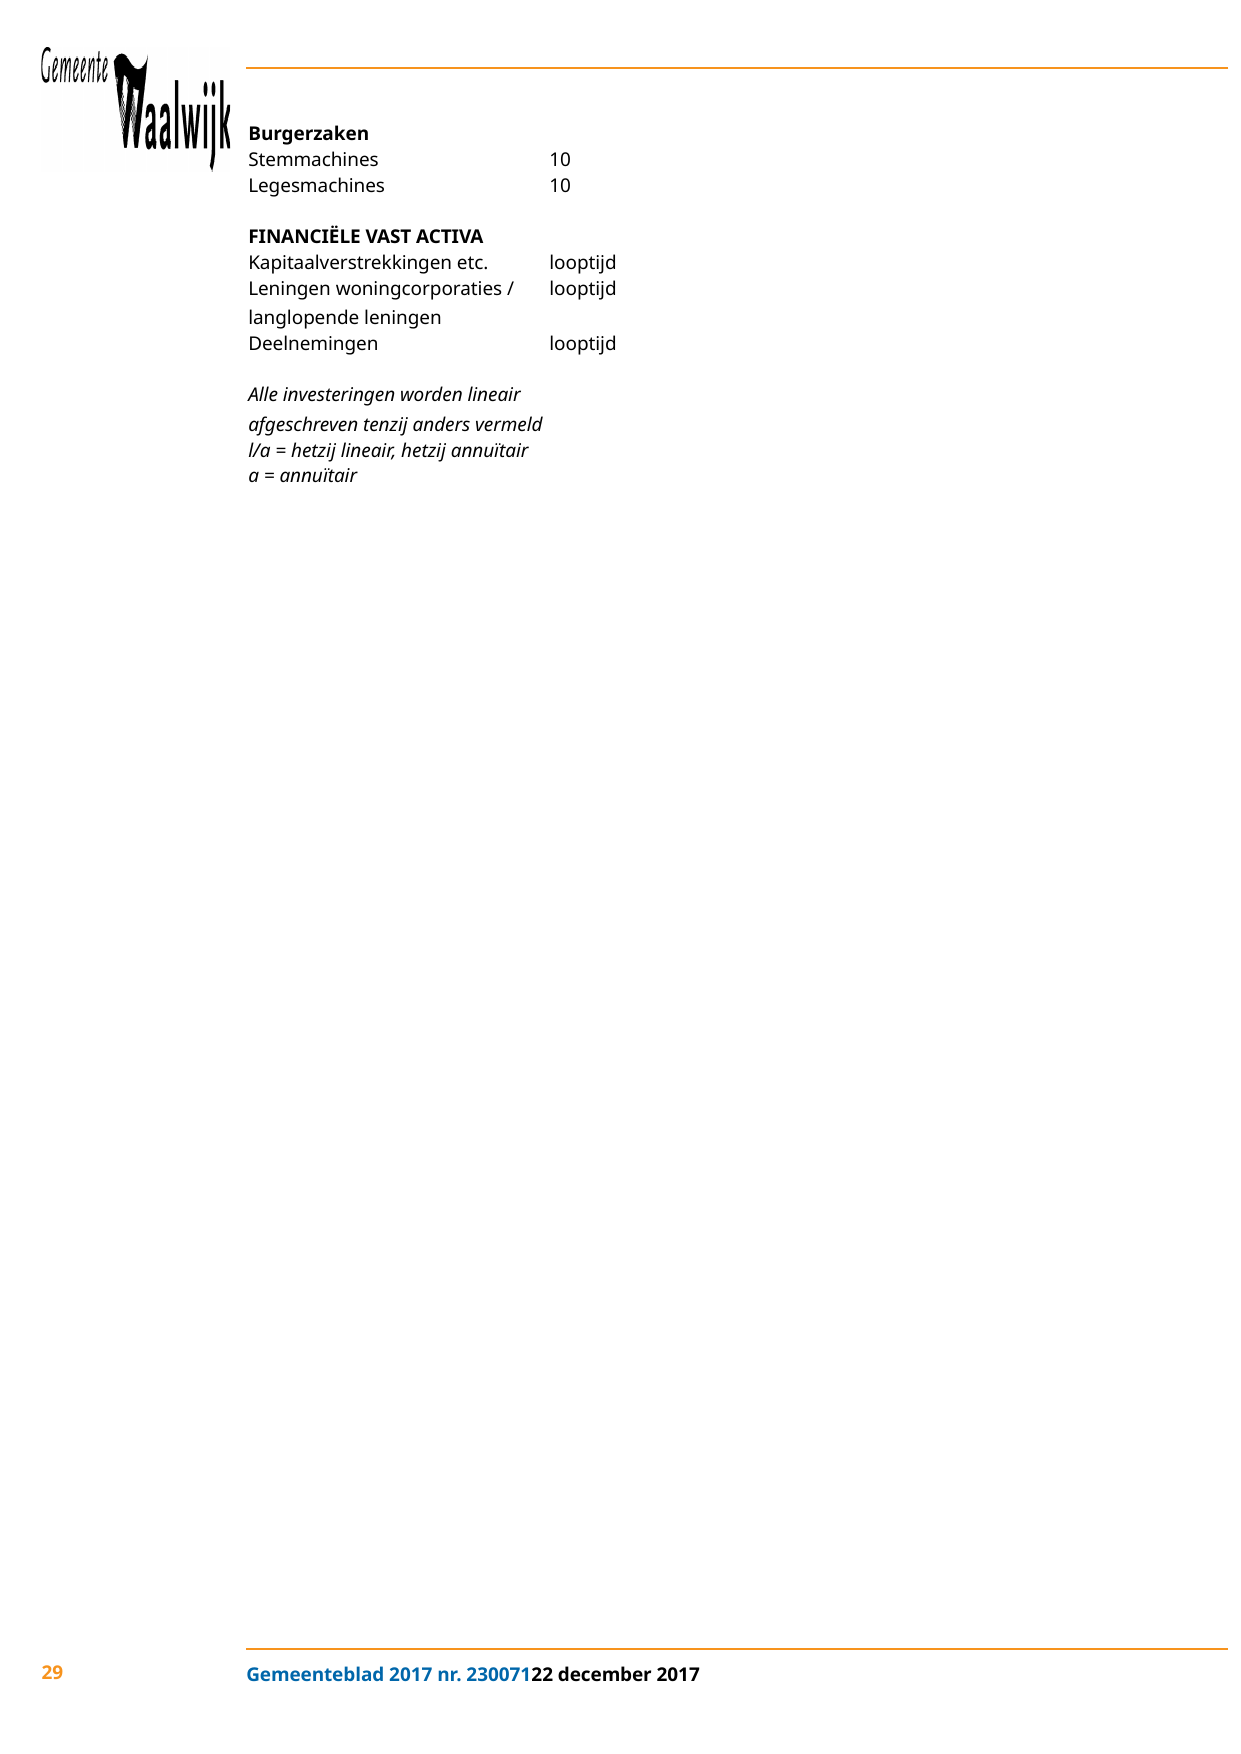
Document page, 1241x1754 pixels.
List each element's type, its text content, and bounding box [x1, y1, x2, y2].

table_cell [850, 172, 1152, 198]
table_cell [248, 95, 549, 121]
table_cell [549, 121, 850, 146]
table_cell l/a = hetzij lineair, hetzij annuïtair [248, 437, 549, 463]
table_cell [850, 224, 1152, 249]
table_cell 10 [549, 172, 850, 198]
table_cell [850, 382, 1152, 437]
table_cell Stemmachines [248, 146, 549, 172]
table_cell [549, 382, 850, 437]
table_cell looptijd [549, 275, 850, 330]
table_cell Deelnemingen [248, 330, 549, 356]
table_cell [549, 356, 850, 382]
table_cell [850, 249, 1152, 275]
table_cell Leningen woningcorporaties / langlopende leningen [248, 275, 549, 330]
table_cell [850, 146, 1152, 172]
table_cell [549, 437, 850, 463]
table_cell looptijd [549, 249, 850, 275]
table_cell [549, 463, 850, 488]
table_cell [549, 198, 850, 223]
table_cell [850, 95, 1152, 121]
table_cell [549, 95, 850, 121]
table_cell [248, 356, 549, 382]
table_cell [850, 198, 1152, 223]
table_cell [850, 463, 1152, 488]
table_cell a = annuïtair [248, 463, 549, 488]
table_cell [850, 330, 1152, 356]
table_cell Legesmachines [248, 172, 549, 198]
table_cell looptijd [549, 330, 850, 356]
table_cell Alle investeringen worden lineair afgeschreven tenzij anders vermeld [248, 382, 549, 437]
table_cell [549, 224, 850, 249]
picture [41, 47, 231, 172]
table_cell [850, 275, 1152, 330]
table_cell Burgerzaken [248, 121, 549, 146]
table_cell Kapitaalverstrekkingen etc. [248, 249, 549, 275]
table_cell [850, 356, 1152, 382]
table_cell 10 [549, 146, 850, 172]
table_cell [850, 121, 1152, 146]
table_cell FINANCIËLE VAST ACTIVA [248, 224, 549, 249]
table_cell [850, 437, 1152, 463]
table_cell [248, 198, 549, 223]
